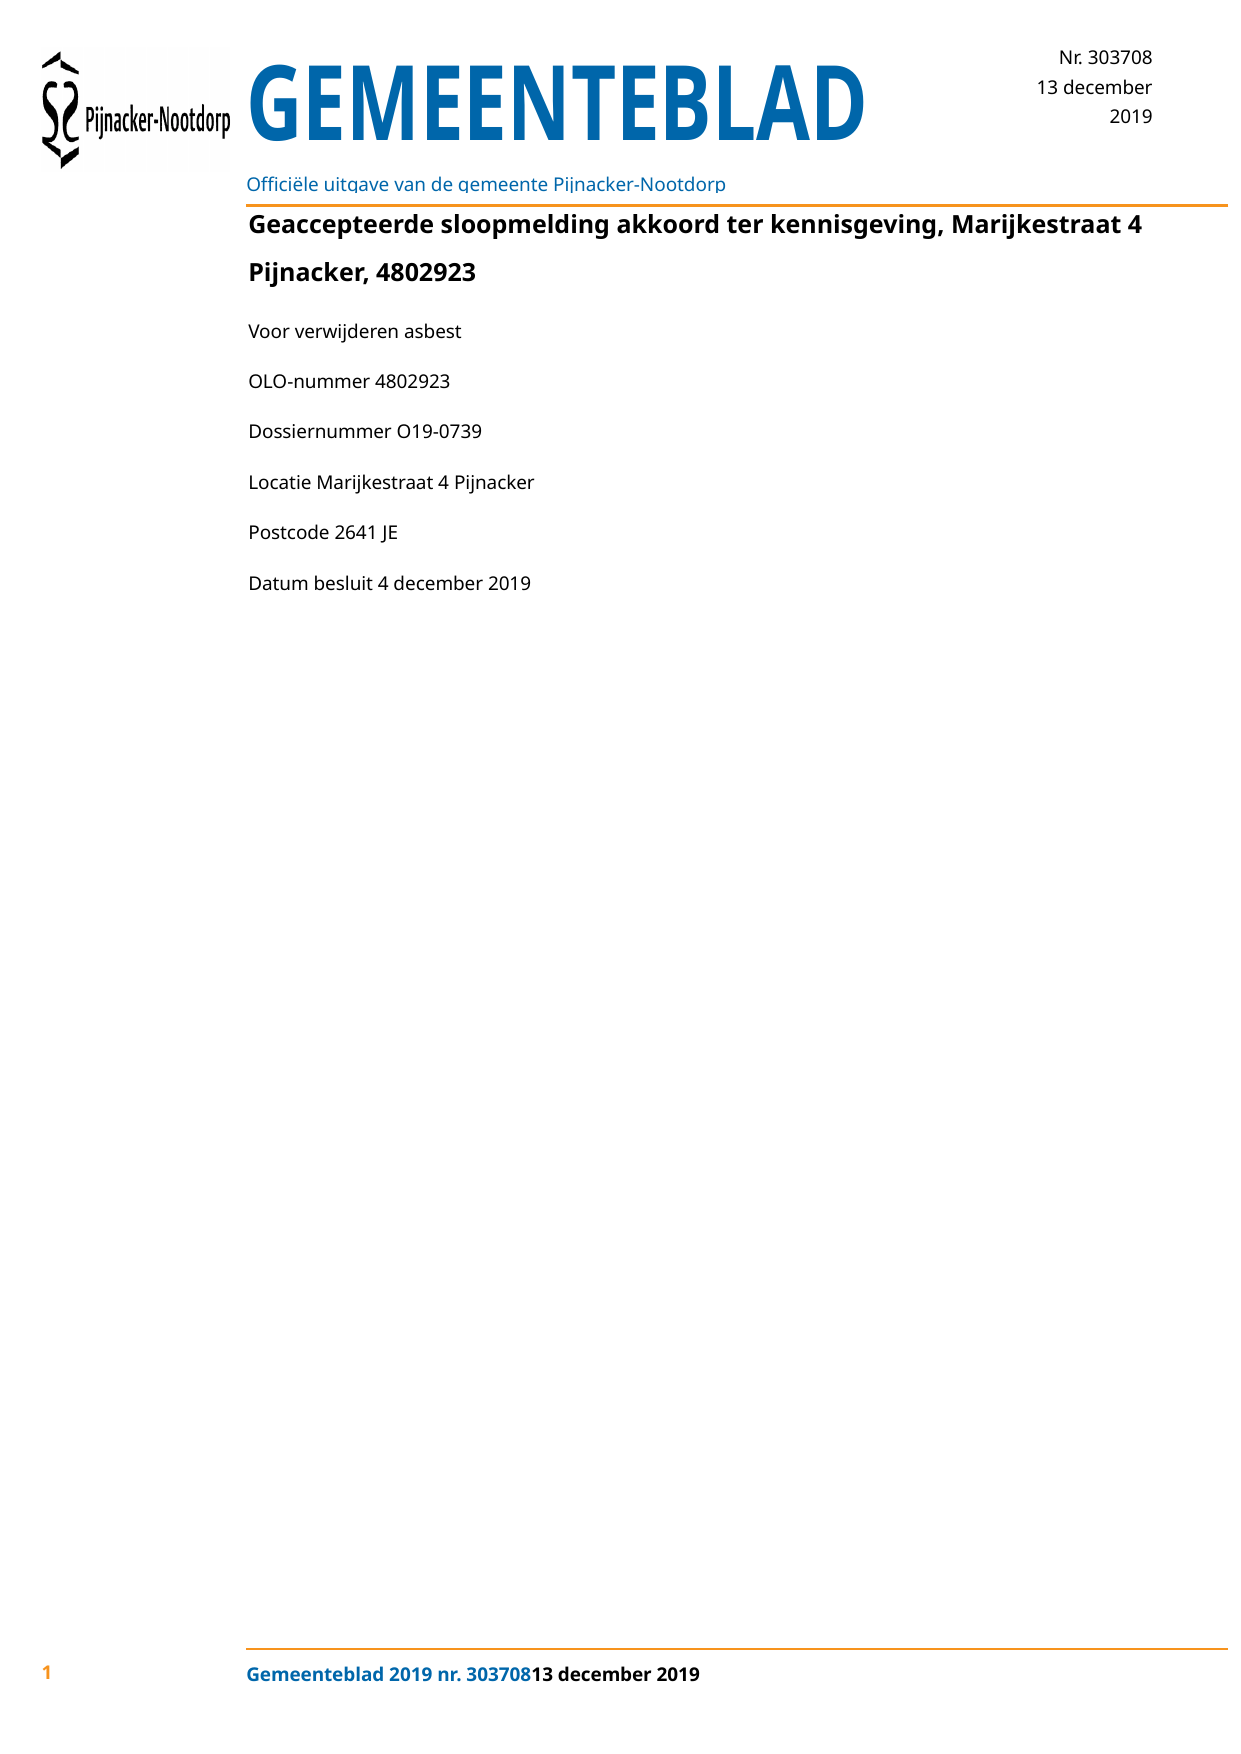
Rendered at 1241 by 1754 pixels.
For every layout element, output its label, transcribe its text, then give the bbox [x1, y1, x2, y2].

text Dossiernummer O19-0739 [248, 419, 1152, 444]
text Datum besluit 4 december 2019 [248, 570, 1152, 596]
text Postcode 2641 JE [248, 519, 1152, 545]
text Geaccepteerde sloopmelding akkoord ter kennisgeving, Marijkestraat 4 Pijnacker, 4802923 [248, 207, 1152, 288]
text Locatie Marijkestraat 4 Pijnacker [248, 469, 1152, 495]
text OLO-nummer 4802923 [248, 368, 1152, 394]
text Voor verwijderen asbest [248, 318, 1152, 344]
picture [41, 47, 231, 172]
